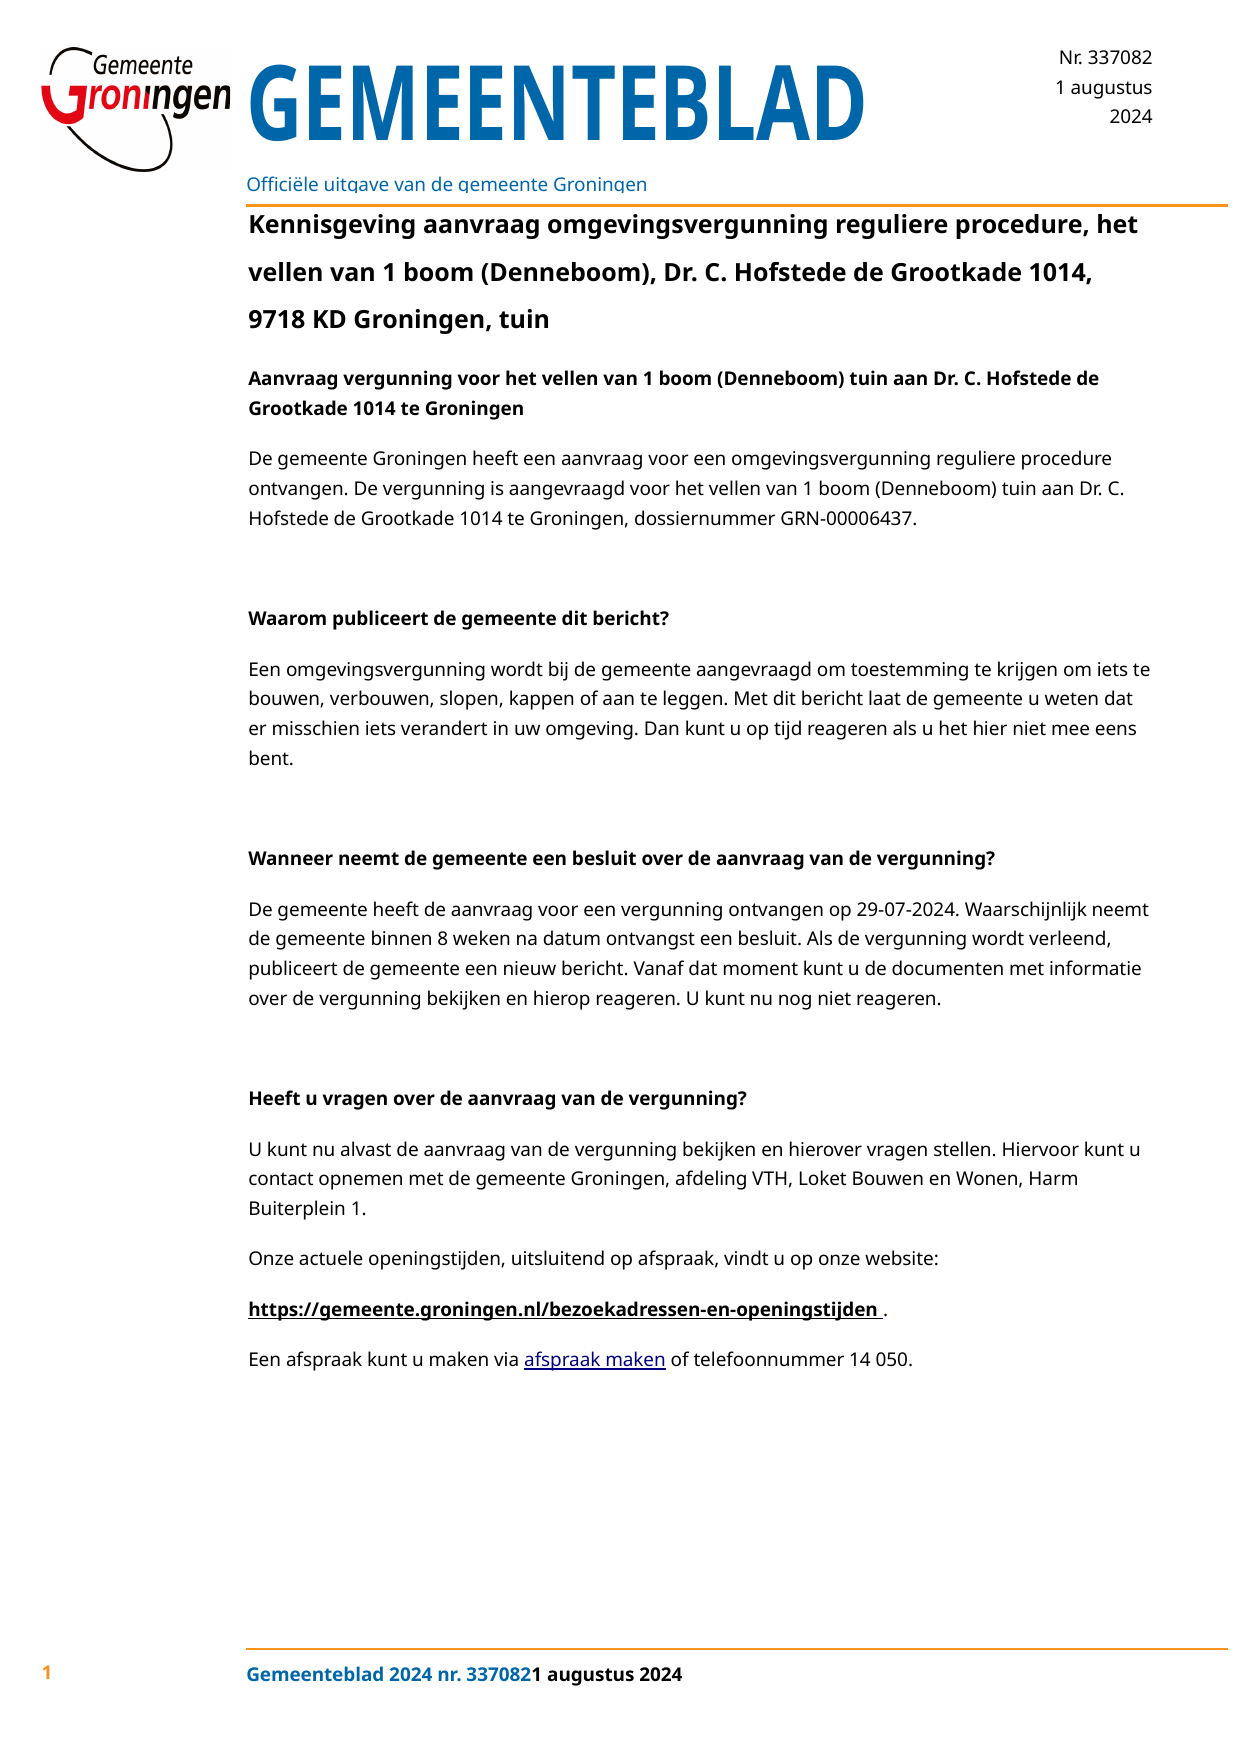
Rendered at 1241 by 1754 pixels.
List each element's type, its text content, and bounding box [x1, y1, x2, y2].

text Onze actuele openingstijden, uitsluitend op afspraak, vindt u op onze website: [248, 1246, 1152, 1271]
text Kennisgeving aanvraag omgevingsvergunning reguliere procedure, het vellen van 1 boom (Denneboom), Dr. C. Hofstede de Grootkade 1014, 9718 KD Groningen, tuin [248, 207, 1152, 336]
text Heeft u vragen over de aanvraag van de vergunning? [248, 1086, 1152, 1111]
text Waarom publiceert de gemeente dit bericht? [248, 606, 1152, 631]
text U kunt nu alvast de aanvraag van de vergunning bekijken en hierover vragen stellen. Hiervoor kunt u contact opnemen met de gemeente Groningen, afdeling VTH, Loket Bouwen en Wonen, Harm Buiterplein 1. [248, 1136, 1152, 1221]
text De gemeente Groningen heeft een aanvraag voor een omgevingsvergunning reguliere procedure ontvangen. De vergunning is aangevraagd voor het vellen van 1 boom (Denneboom) tuin aan Dr. C. Hofstede de Grootkade 1014 te Groningen, dossiernummer GRN-00006437. [248, 446, 1152, 530]
text De gemeente heeft de aanvraag voor een vergunning ontvangen op 29-07-2024. Waarschijnlijk neemt de gemeente binnen 8 weken na datum ontvangst een besluit. Als de vergunning wordt verleend, publiceert de gemeente een nieuw bericht. Vanaf dat moment kunt u de documenten met informatie over de vergunning bekijken en hierop reageren. U kunt nu nog niet reageren. [248, 896, 1152, 1010]
text Aanvraag vergunning voor het vellen van 1 boom (Denneboom) tuin aan Dr. C. Hofstede de Grootkade 1014 te Groningen [248, 366, 1152, 421]
picture [41, 47, 231, 172]
text Een afspraak kunt u maken via afspraak maken of telefoonnummer 14 050. [248, 1346, 1152, 1372]
text Een omgevingsvergunning wordt bij de gemeente aangevraagd om toestemming te krijgen om iets te bouwen, verbouwen, slopen, kappen of aan te leggen. Met dit bericht laat de gemeente u weten dat er misschien iets verandert in uw omgeving. Dan kunt u op tijd reageren als u het hier niet mee eens bent. [248, 656, 1152, 770]
text https://gemeente.groningen.nl/bezoekadressen-en-openingstijden . [248, 1296, 1152, 1322]
text Wanneer neemt de gemeente een besluit over de aanvraag van de vergunning? [248, 846, 1152, 871]
